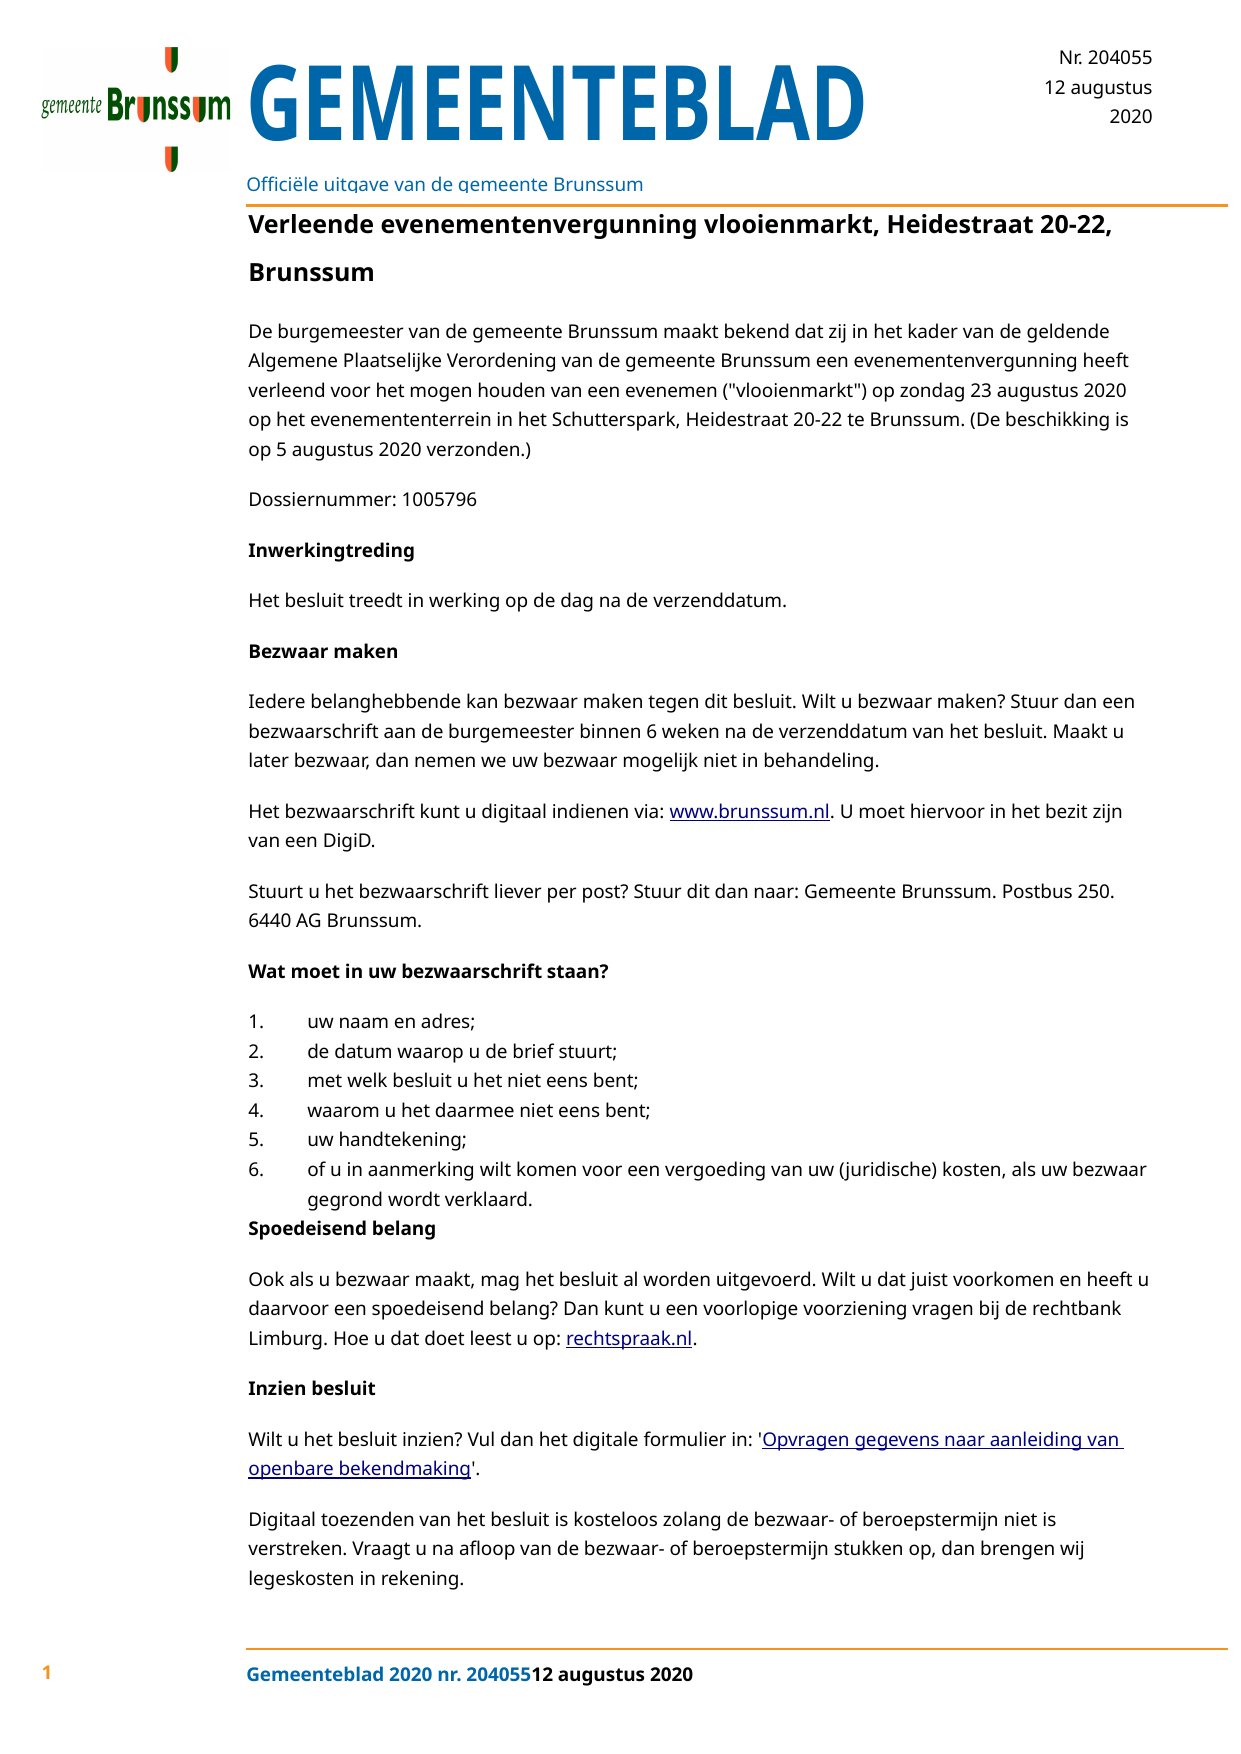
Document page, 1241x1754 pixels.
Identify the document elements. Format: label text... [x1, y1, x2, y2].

text Ook als u bezwaar maakt, mag het besluit al worden uitgevoerd. Wilt u dat juist voorkomen en heeft u daarvoor een spoedeisend belang? Dan kunt u een voorlopige voorziening vragen bij de rechtbank Limburg. Hoe u dat doet leest u op: rechtspraak.nl. [248, 1266, 1152, 1351]
text Wat moet in uw bezwaarschrift staan? [248, 958, 1152, 984]
text Bezwaar maken [248, 638, 1152, 664]
picture [41, 47, 231, 172]
text Dossiernummer: 1005796 [248, 487, 1152, 512]
text Wilt u het besluit inzien? Vul dan het digitale formulier in: 'Opvragen gegevens naar aanleiding van openbare bekendmaking'. [248, 1426, 1152, 1481]
text Digitaal toezenden van het besluit is kosteloos zolang de bezwaar- of beroepstermijn niet is verstreken. Vraagt u na afloop van de bezwaar- of beroepstermijn stukken op, dan brengen wij legeskosten in rekening. [248, 1506, 1152, 1591]
list de datum waarop u de brief stuurt; [248, 1038, 1152, 1064]
text Inwerkingtreding [248, 537, 1152, 563]
list waarom u het daarmee niet eens bent; [248, 1097, 1152, 1123]
text Stuurt u het bezwaarschrift liever per post? Stuur dit dan naar: Gemeente Brunssum. Postbus 250. 6440 AG Brunssum. [248, 878, 1152, 933]
list met welk besluit u het niet eens bent; [248, 1067, 1152, 1093]
list uw naam en adres; [248, 1008, 1152, 1034]
text Verleende evenementenvergunning vlooienmarkt, Heidestraat 20-22, Brunssum [248, 207, 1152, 288]
text De burgemeester van de gemeente Brunssum maakt bekend dat zij in het kader van de geldende Algemene Plaatselijke Verordening van de gemeente Brunssum een evenementenvergunning heeft verleend voor het mogen houden van een evenemen ("vlooienmarkt") op zondag 23 augustus 2020 op het evenemententerrein in het Schutterspark, Heidestraat 20-22 te Brunssum. (De beschikking is op 5 augustus 2020 verzonden.) [248, 318, 1152, 462]
text Iedere belanghebbende kan bezwaar maken tegen dit besluit. Wilt u bezwaar maken? Stuur dan een bezwaarschrift aan de burgemeester binnen 6 weken na de verzenddatum van het besluit. Maakt u later bezwaar, dan nemen we uw bezwaar mogelijk niet in behandeling. [248, 688, 1152, 773]
list of u in aanmerking wilt komen voor een vergoeding van uw (juridische) kosten, als uw bezwaar gegrond wordt verklaard. [248, 1156, 1152, 1212]
text Het besluit treedt in werking op de dag na de verzenddatum. [248, 587, 1152, 613]
text Spoedeisend belang [248, 1215, 1152, 1241]
text Inzien besluit [248, 1375, 1152, 1401]
list uw handtekening; [248, 1127, 1152, 1152]
text Het bezwaarschrift kunt u digitaal indienen via: www.brunssum.nl. U moet hiervoor in het bezit zijn van een DigiD. [248, 798, 1152, 853]
